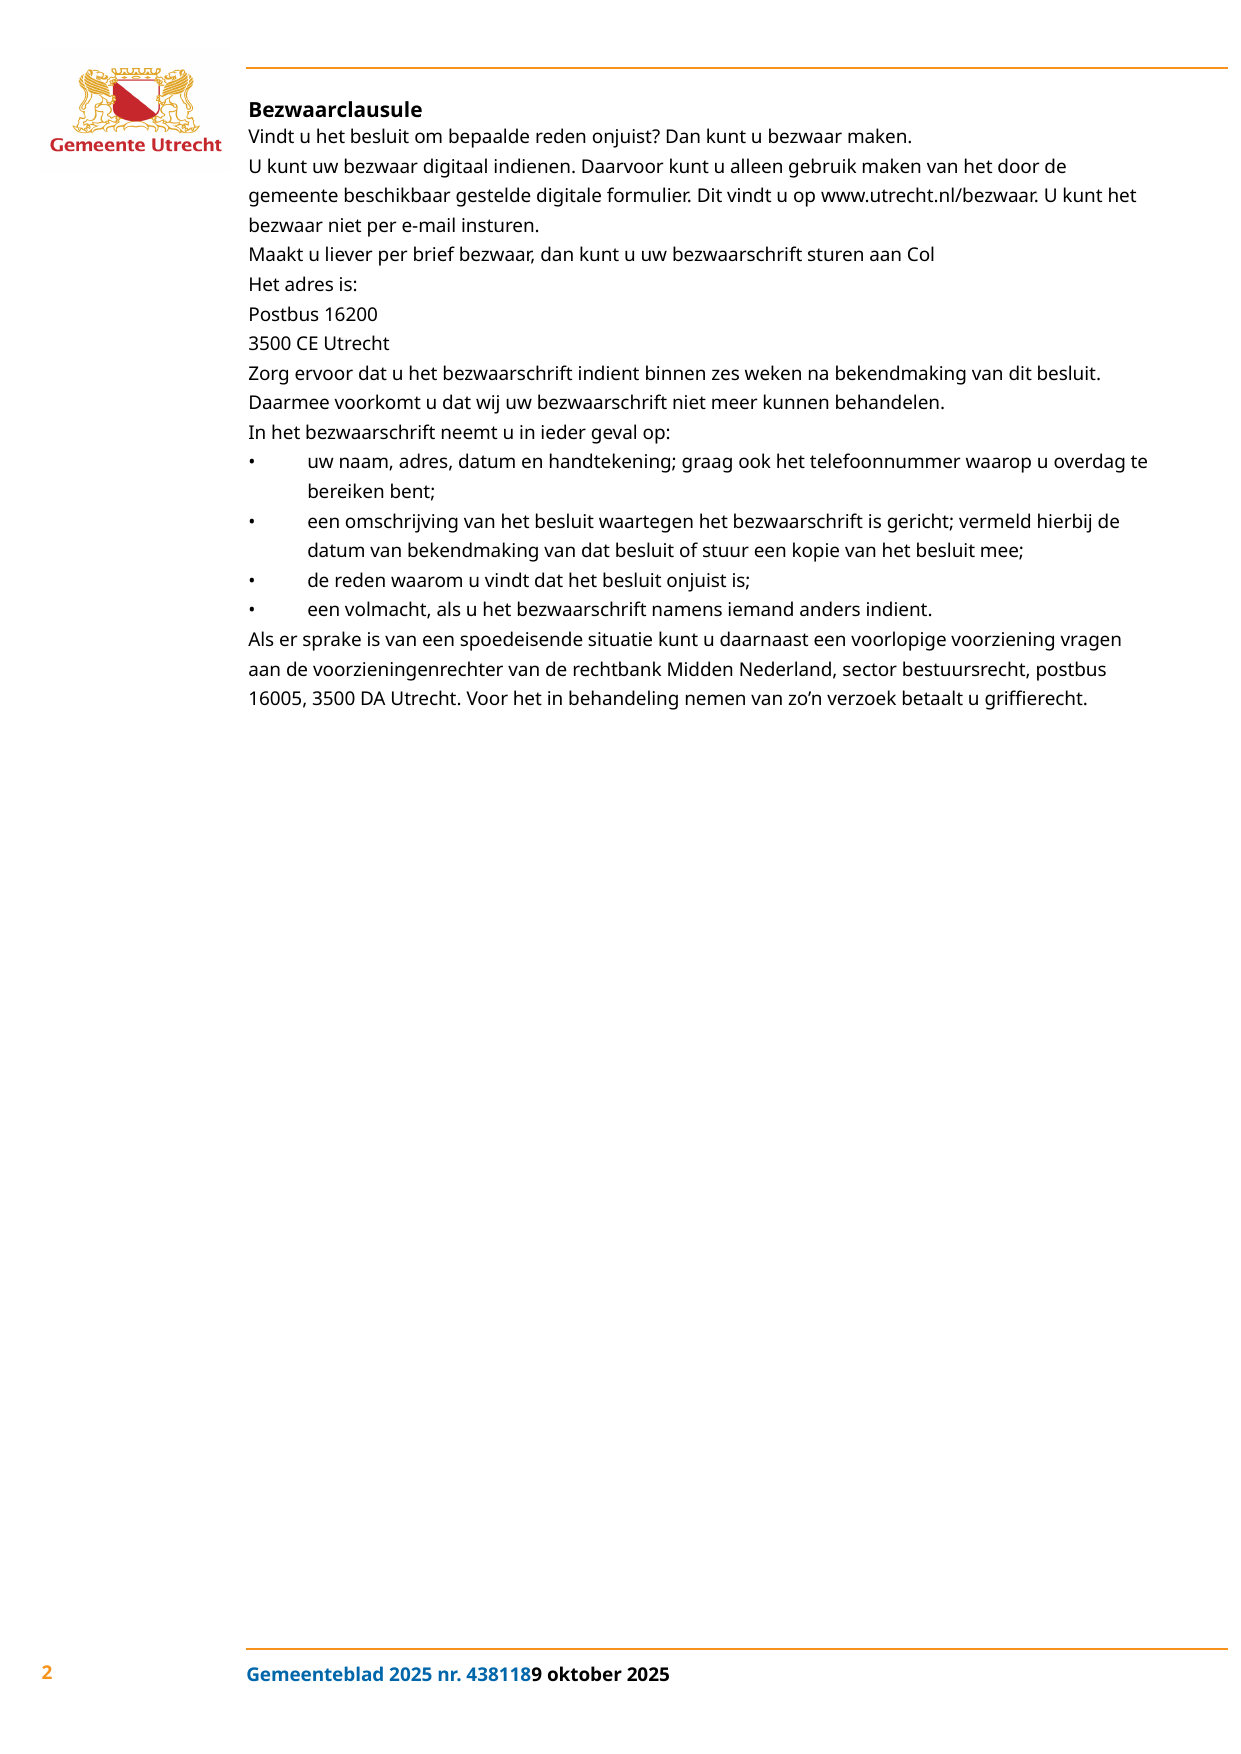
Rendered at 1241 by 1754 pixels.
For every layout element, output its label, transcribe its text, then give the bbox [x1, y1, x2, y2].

text Postbus 16200 [248, 301, 1152, 327]
list uw naam, adres, datum en handtekening; graag ook het telefoonnummer waarop u overdag te bereiken bent; [248, 449, 1152, 504]
text U kunt uw bezwaar digitaal indienen. Daarvoor kunt u alleen gebruik maken van het door de gemeente beschikbaar gestelde digitale formulier. Dit vindt u op www.utrecht.nl/bezwaar. U kunt het bezwaar niet per e-mail insturen. [248, 153, 1152, 238]
list de reden waarom u vindt dat het besluit onjuist is; [248, 567, 1152, 593]
text Vindt u het besluit om bepaalde reden onjuist? Dan kunt u bezwaar maken. [248, 123, 1152, 149]
text Zorg ervoor dat u het bezwaarschrift indient binnen zes weken na bekendmaking van dit besluit. Daarmee voorkomt u dat wij uw bezwaarschrift niet meer kunnen behandelen. [248, 360, 1152, 415]
picture [41, 47, 231, 172]
text Als er sprake is van een spoedeisende situatie kunt u daarnaast een voorlopige voorziening vragen aan de voorzieningenrechter van de rechtbank Midden Nederland, sector bestuursrecht, postbus 16005, 3500 DA Utrecht. Voor het in behandeling nemen van zo’n verzoek betaalt u griffierecht. [248, 626, 1152, 711]
text Bezwaarclausule [248, 95, 1152, 123]
text In het bezwaarschrift neemt u in ieder geval op: [248, 419, 1152, 445]
list een omschrijving van het besluit waartegen het bezwaarschrift is gericht; vermeld hierbij de datum van bekendmaking van dat besluit of stuur een kopie van het besluit mee; [248, 508, 1152, 563]
list een volmacht, als u het bezwaarschrift namens iemand anders indient. [248, 597, 1152, 622]
text Het adres is: [248, 271, 1152, 297]
text 3500 CE Utrecht [248, 330, 1152, 356]
text Maakt u liever per brief bezwaar, dan kunt u uw bezwaarschrift sturen aan Col [248, 242, 1152, 267]
